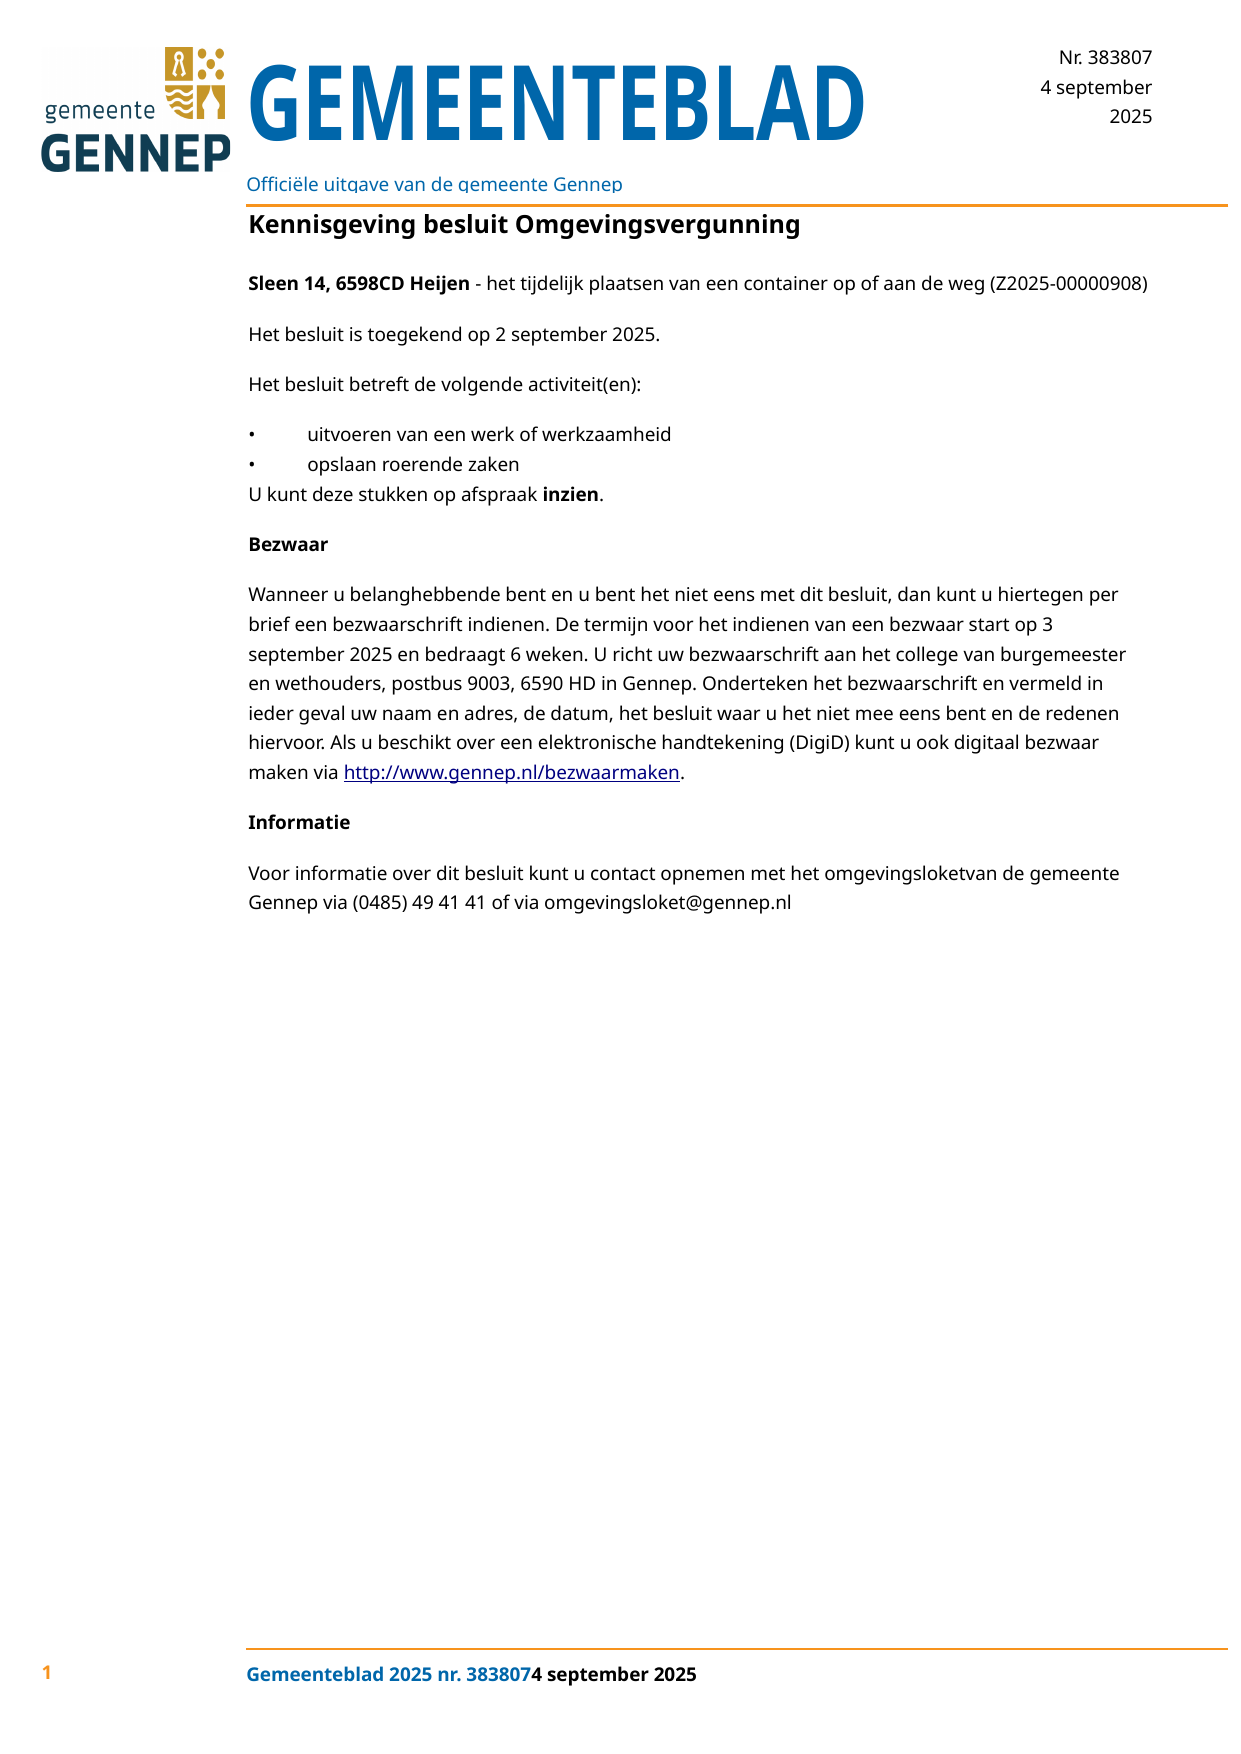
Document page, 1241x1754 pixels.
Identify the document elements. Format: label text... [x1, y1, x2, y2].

text Voor informatie over dit besluit kunt u contact opnemen met het omgevingsloketvan de gemeente Gennep via (0485) 49 41 41 of via omgevingsloket@gennep.nl [248, 860, 1152, 915]
text Sleen 14, 6598CD Heijen - het tijdelijk plaatsen van een container op of aan de weg (Z2025-00000908) [248, 270, 1152, 296]
text Het besluit betreft de volgende activiteit(en): [248, 371, 1152, 397]
picture [41, 47, 231, 172]
text U kunt deze stukken op afspraak inzien. [248, 481, 1152, 506]
list opslaan roerende zaken [248, 451, 1152, 477]
text Kennisgeving besluit Omgevingsvergunning [248, 207, 1152, 241]
list uitvoeren van een werk of werkzaamheid [248, 422, 1152, 447]
text Informatie [248, 809, 1152, 835]
text Wanneer u belanghebbende bent en u bent het niet eens met dit besluit, dan kunt u hiertegen per brief een bezwaarschrift indienen. De termijn voor het indienen van een bezwaar start op 3 september 2025 en bedraagt 6 weken. U richt uw bezwaarschrift aan het college van burgemeester en wethouders, postbus 9003, 6590 HD in Gennep. Onderteken het bezwaarschrift en vermeld in ieder geval uw naam en adres, de datum, het besluit waar u het niet mee eens bent en de redenen hiervoor. Als u beschikt over een elektronische handtekening (DigiD) kunt u ook digitaal bezwaar maken via http://www.gennep.nl/bezwaarmaken. [248, 582, 1152, 785]
text Bezwaar [248, 531, 1152, 557]
text Het besluit is toegekend op 2 september 2025. [248, 321, 1152, 346]
